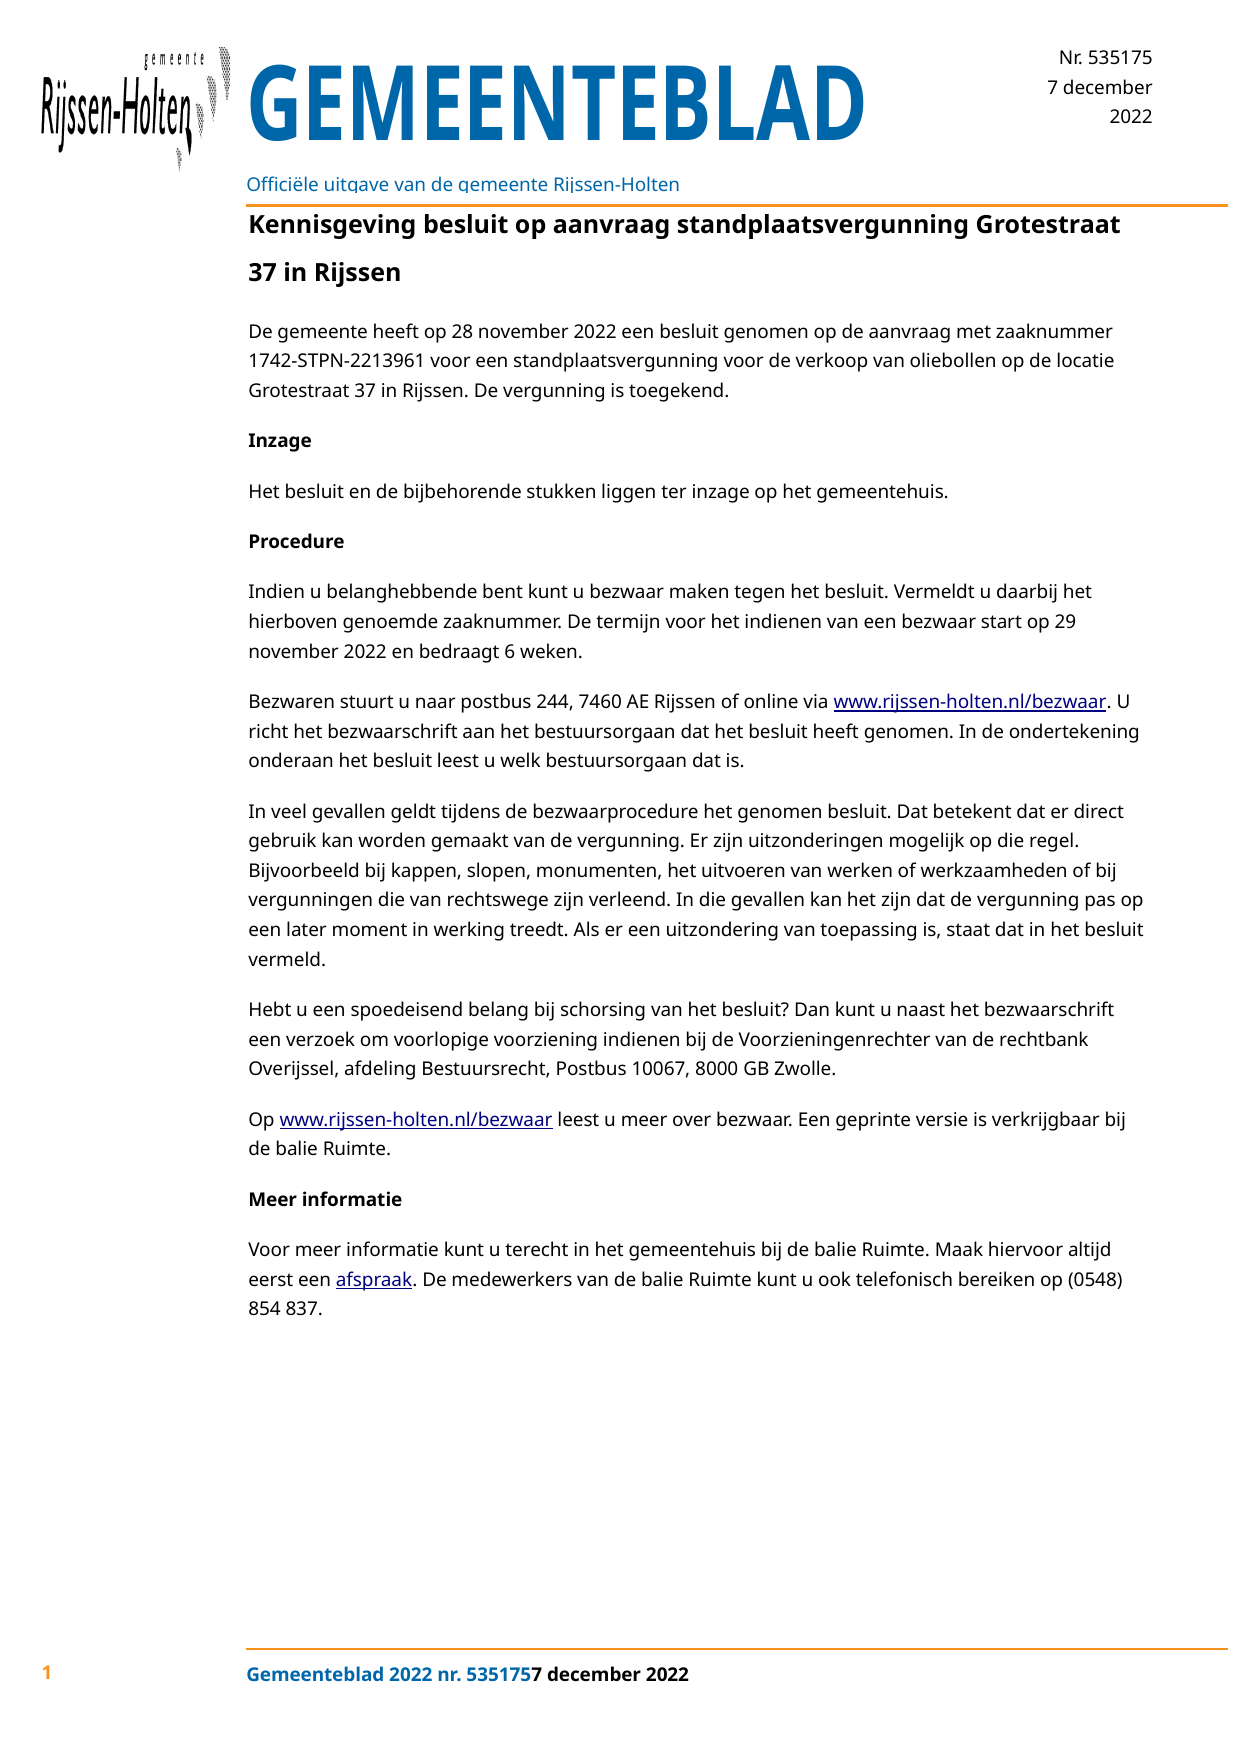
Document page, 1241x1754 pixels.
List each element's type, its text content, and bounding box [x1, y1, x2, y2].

text Hebt u een spoedeisend belang bij schorsing van het besluit? Dan kunt u naast het bezwaarschrift een verzoek om voorlopige voorziening indienen bij de Voorzieningenrechter van de rechtbank Overijssel, afdeling Bestuursrecht, Postbus 10067, 8000 GB Zwolle. [248, 996, 1152, 1081]
text Procedure [248, 528, 1152, 554]
text Kennisgeving besluit op aanvraag standplaatsvergunning Grotestraat 37 in Rijssen [248, 207, 1152, 288]
text Meer informatie [248, 1186, 1152, 1212]
text Op www.rijssen-holten.nl/bezwaar leest u meer over bezwaar. Een geprinte versie is verkrijgbaar bij de balie Ruimte. [248, 1106, 1152, 1161]
picture [41, 47, 231, 172]
text De gemeente heeft op 28 november 2022 een besluit genomen op de aanvraag met zaaknummer 1742-STPN-2213961 voor een standplaatsvergunning voor de verkoop van oliebollen op de locatie Grotestraat 37 in Rijssen. De vergunning is toegekend. [248, 318, 1152, 403]
text Indien u belanghebbende bent kunt u bezwaar maken tegen het besluit. Vermeldt u daarbij het hierboven genoemde zaaknummer. De termijn voor het indienen van een bezwaar start op 29 november 2022 en bedraagt 6 weken. [248, 579, 1152, 664]
text Inzage [248, 427, 1152, 453]
text Voor meer informatie kunt u terecht in het gemeentehuis bij de balie Ruimte. Maak hiervoor altijd eerst een afspraak. De medewerkers van de balie Ruimte kunt u ook telefonisch bereiken op (0548) 854 837. [248, 1236, 1152, 1321]
text Bezwaren stuurt u naar postbus 244, 7460 AE Rijssen of online via www.rijssen-holten.nl/bezwaar. U richt het bezwaarschrift aan het bestuursorgaan dat het besluit heeft genomen. In de ondertekening onderaan het besluit leest u welk bestuursorgaan dat is. [248, 688, 1152, 773]
text Het besluit en de bijbehorende stukken liggen ter inzage op het gemeentehuis. [248, 478, 1152, 504]
text In veel gevallen geldt tijdens de bezwaarprocedure het genomen besluit. Dat betekent dat er direct gebruik kan worden gemaakt van de vergunning. Er zijn uitzonderingen mogelijk op die regel. Bijvoorbeeld bij kappen, slopen, monumenten, het uitvoeren van werken of werkzaamheden of bij vergunningen die van rechtswege zijn verleend. In die gevallen kan het zijn dat de vergunning pas op een later moment in werking treedt. Als er een uitzondering van toepassing is, staat dat in het besluit vermeld. [248, 798, 1152, 972]
